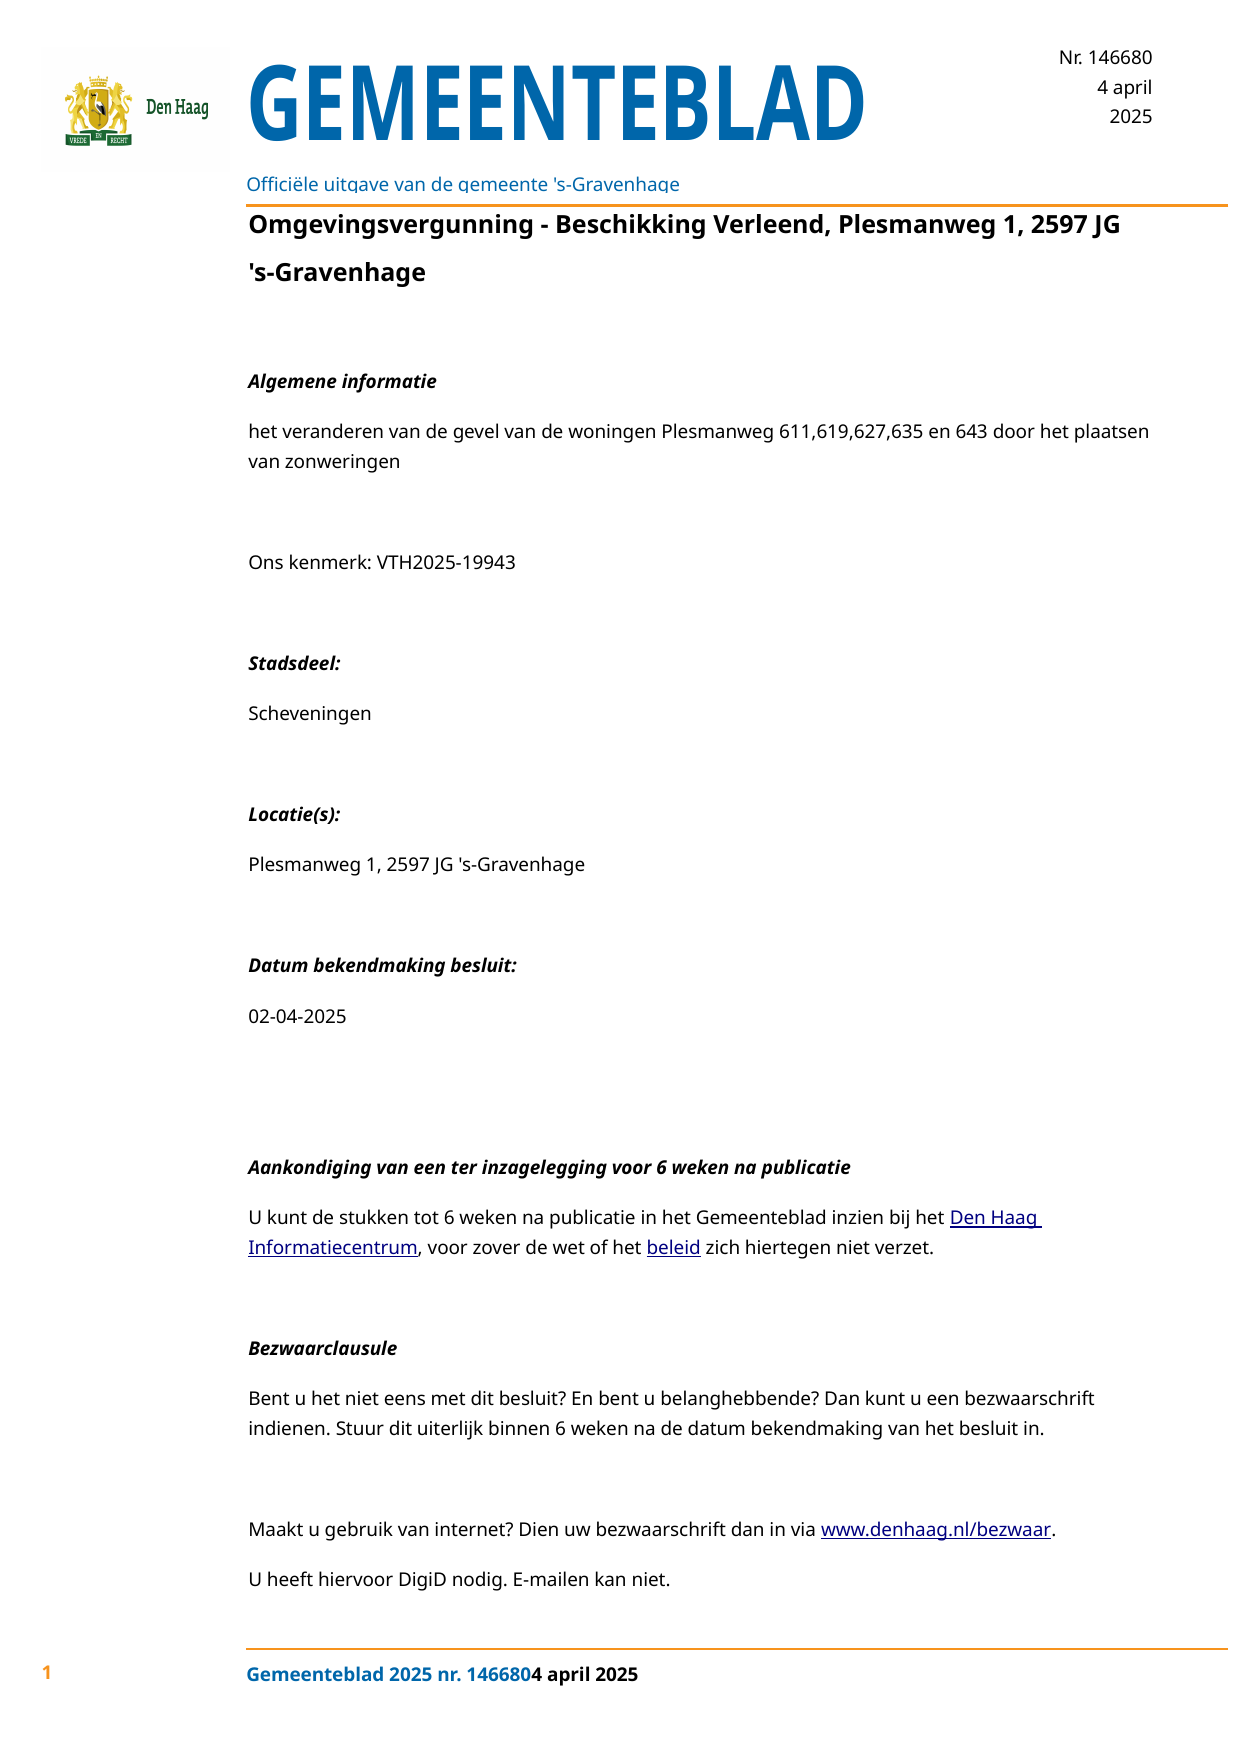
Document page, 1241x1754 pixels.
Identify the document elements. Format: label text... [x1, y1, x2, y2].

text 02-04-2025 [248, 1003, 1152, 1029]
text Plesmanweg 1, 2597 JG 's-Gravenhage [248, 852, 1152, 877]
text Algemene informatie [248, 368, 1152, 394]
picture [41, 47, 231, 172]
text Bent u het niet eens met dit besluit? En bent u belanghebbende? Dan kunt u een bezwaarschrift indienen. Stuur dit uiterlijk binnen 6 weken na de datum bekendmaking van het besluit in. [248, 1385, 1152, 1441]
text Ons kenmerk: VTH2025-19943 [248, 549, 1152, 575]
text Locatie(s): [248, 801, 1152, 827]
text Stadsdeel: [248, 650, 1152, 676]
text Datum bekendmaking besluit: [248, 952, 1152, 978]
text Aankondiging van een ter inzagelegging voor 6 weken na publicatie [248, 1154, 1152, 1180]
text Omgevingsvergunning - Beschikking Verleend, Plesmanweg 1, 2597 JG 's-Gravenhage [248, 207, 1152, 288]
text Maakt u gebruik van internet? Dien uw bezwaarschrift dan in via www.denhaag.nl/bezwaar. [248, 1516, 1152, 1542]
text U kunt de stukken tot 6 weken na publicatie in het Gemeenteblad inzien bij het Den Haag Informatiecentrum, voor zover de wet of het beleid zich hiertegen niet verzet. [248, 1204, 1152, 1260]
text Scheveningen [248, 700, 1152, 726]
text Bezwaarclausule [248, 1335, 1152, 1361]
text het veranderen van de gevel van de woningen Plesmanweg 611,619,627,635 en 643 door het plaatsen van zonweringen [248, 419, 1152, 474]
text U heeft hiervoor DigiD nodig. E-mailen kan niet. [248, 1566, 1152, 1592]
